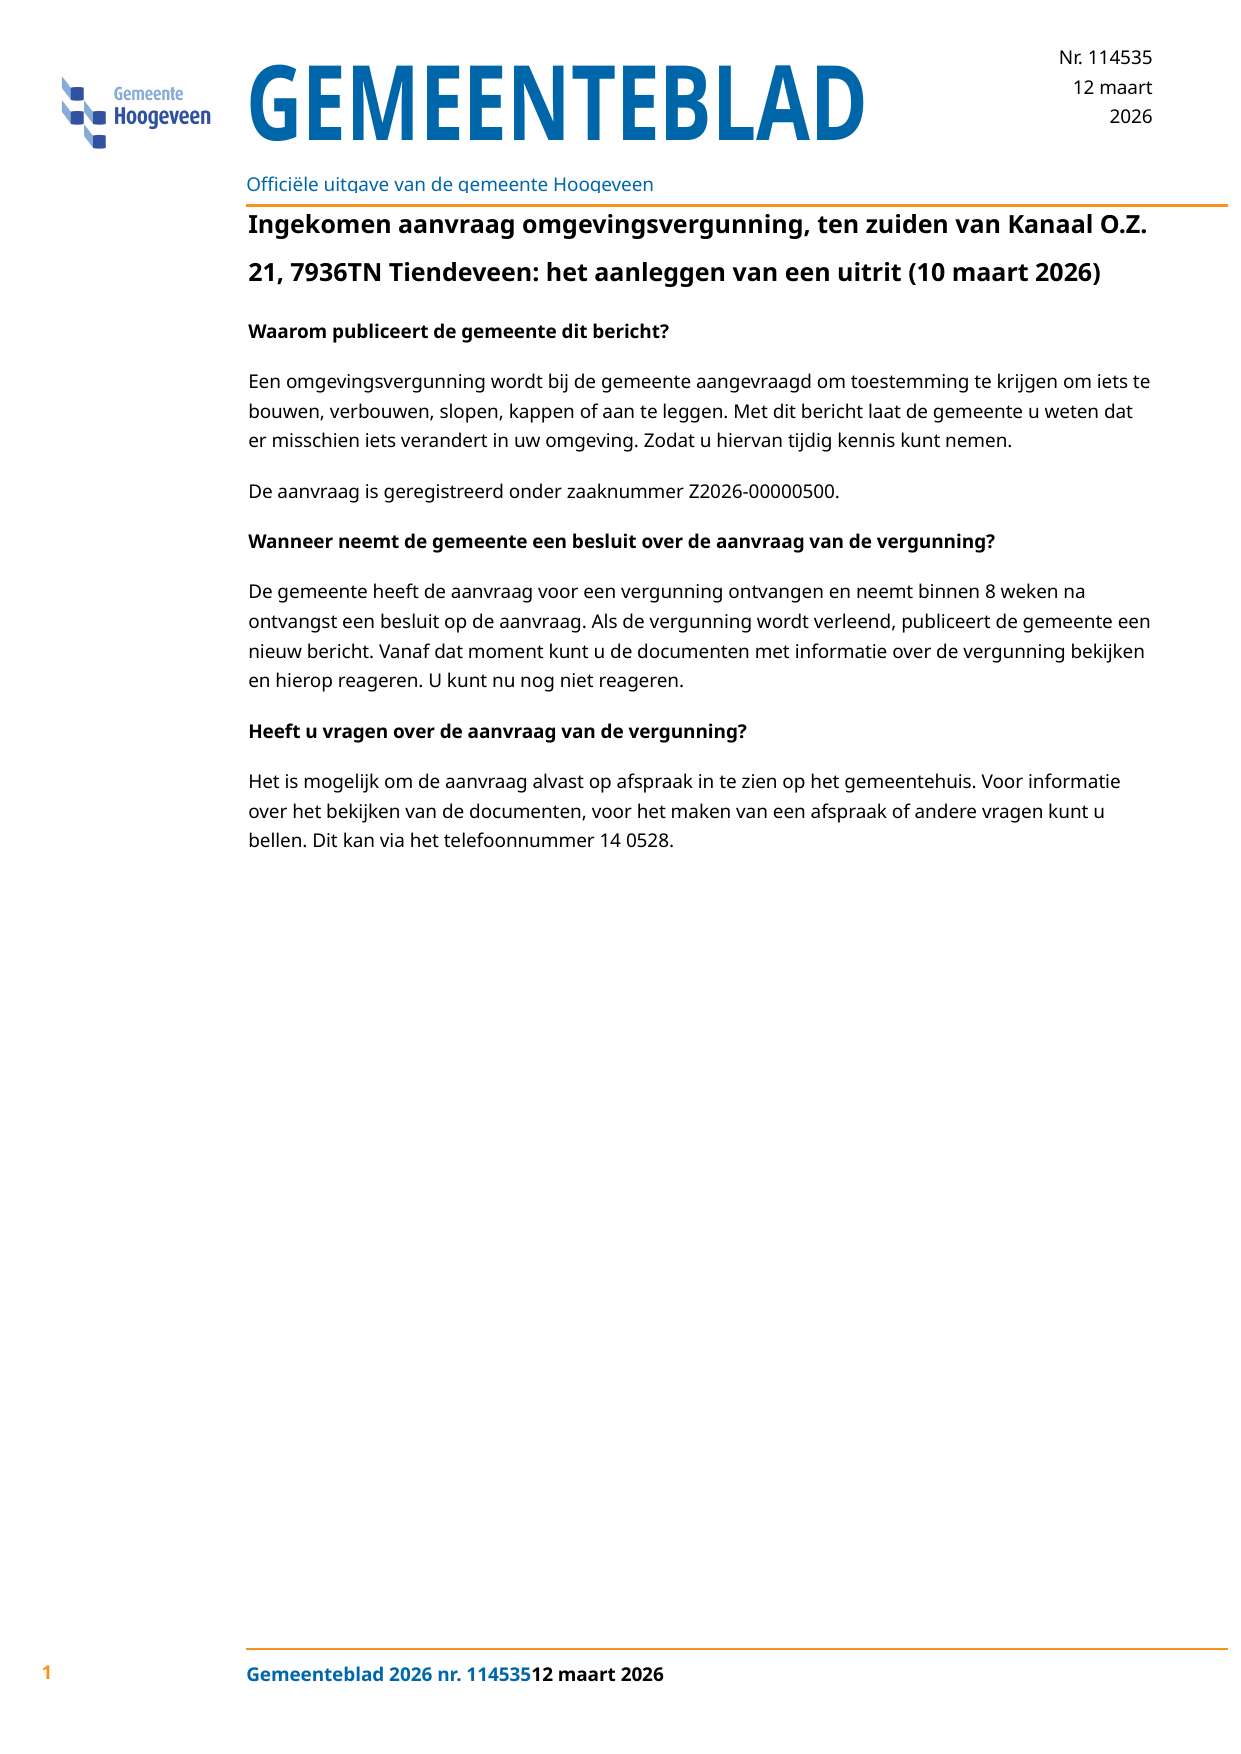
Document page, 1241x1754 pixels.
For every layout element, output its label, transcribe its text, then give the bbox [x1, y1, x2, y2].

text Waarom publiceert de gemeente dit bericht? [248, 318, 1152, 344]
text Een omgevingsvergunning wordt bij de gemeente aangevraagd om toestemming te krijgen om iets te bouwen, verbouwen, slopen, kappen of aan te leggen. Met dit bericht laat de gemeente u weten dat er misschien iets verandert in uw omgeving. Zodat u hiervan tijdig kennis kunt nemen. [248, 368, 1152, 453]
text Ingekomen aanvraag omgevingsvergunning, ten zuiden van Kanaal O.Z. 21, 7936TN Tiendeveen: het aanleggen van een uitrit (10 maart 2026) [248, 207, 1152, 288]
text Wanneer neemt de gemeente een besluit over de aanvraag van de vergunning? [248, 528, 1152, 554]
text Het is mogelijk om de aanvraag alvast op afspraak in te zien op het gemeentehuis. Voor informatie over het bekijken van de documenten, voor het maken van een afspraak of andere vragen kunt u bellen. Dit kan via het telefoonnummer 14 0528. [248, 768, 1152, 853]
picture [41, 47, 231, 172]
text Heeft u vragen over de aanvraag van de vergunning? [248, 718, 1152, 744]
text De aanvraag is geregistreerd onder zaaknummer Z2026-00000500. [248, 478, 1152, 504]
text De gemeente heeft de aanvraag voor een vergunning ontvangen en neemt binnen 8 weken na ontvangst een besluit op de aanvraag. Als de vergunning wordt verleend, publiceert de gemeente een nieuw bericht. Vanaf dat moment kunt u de documenten met informatie over de vergunning bekijken en hierop reageren. U kunt nu nog niet reageren. [248, 579, 1152, 693]
